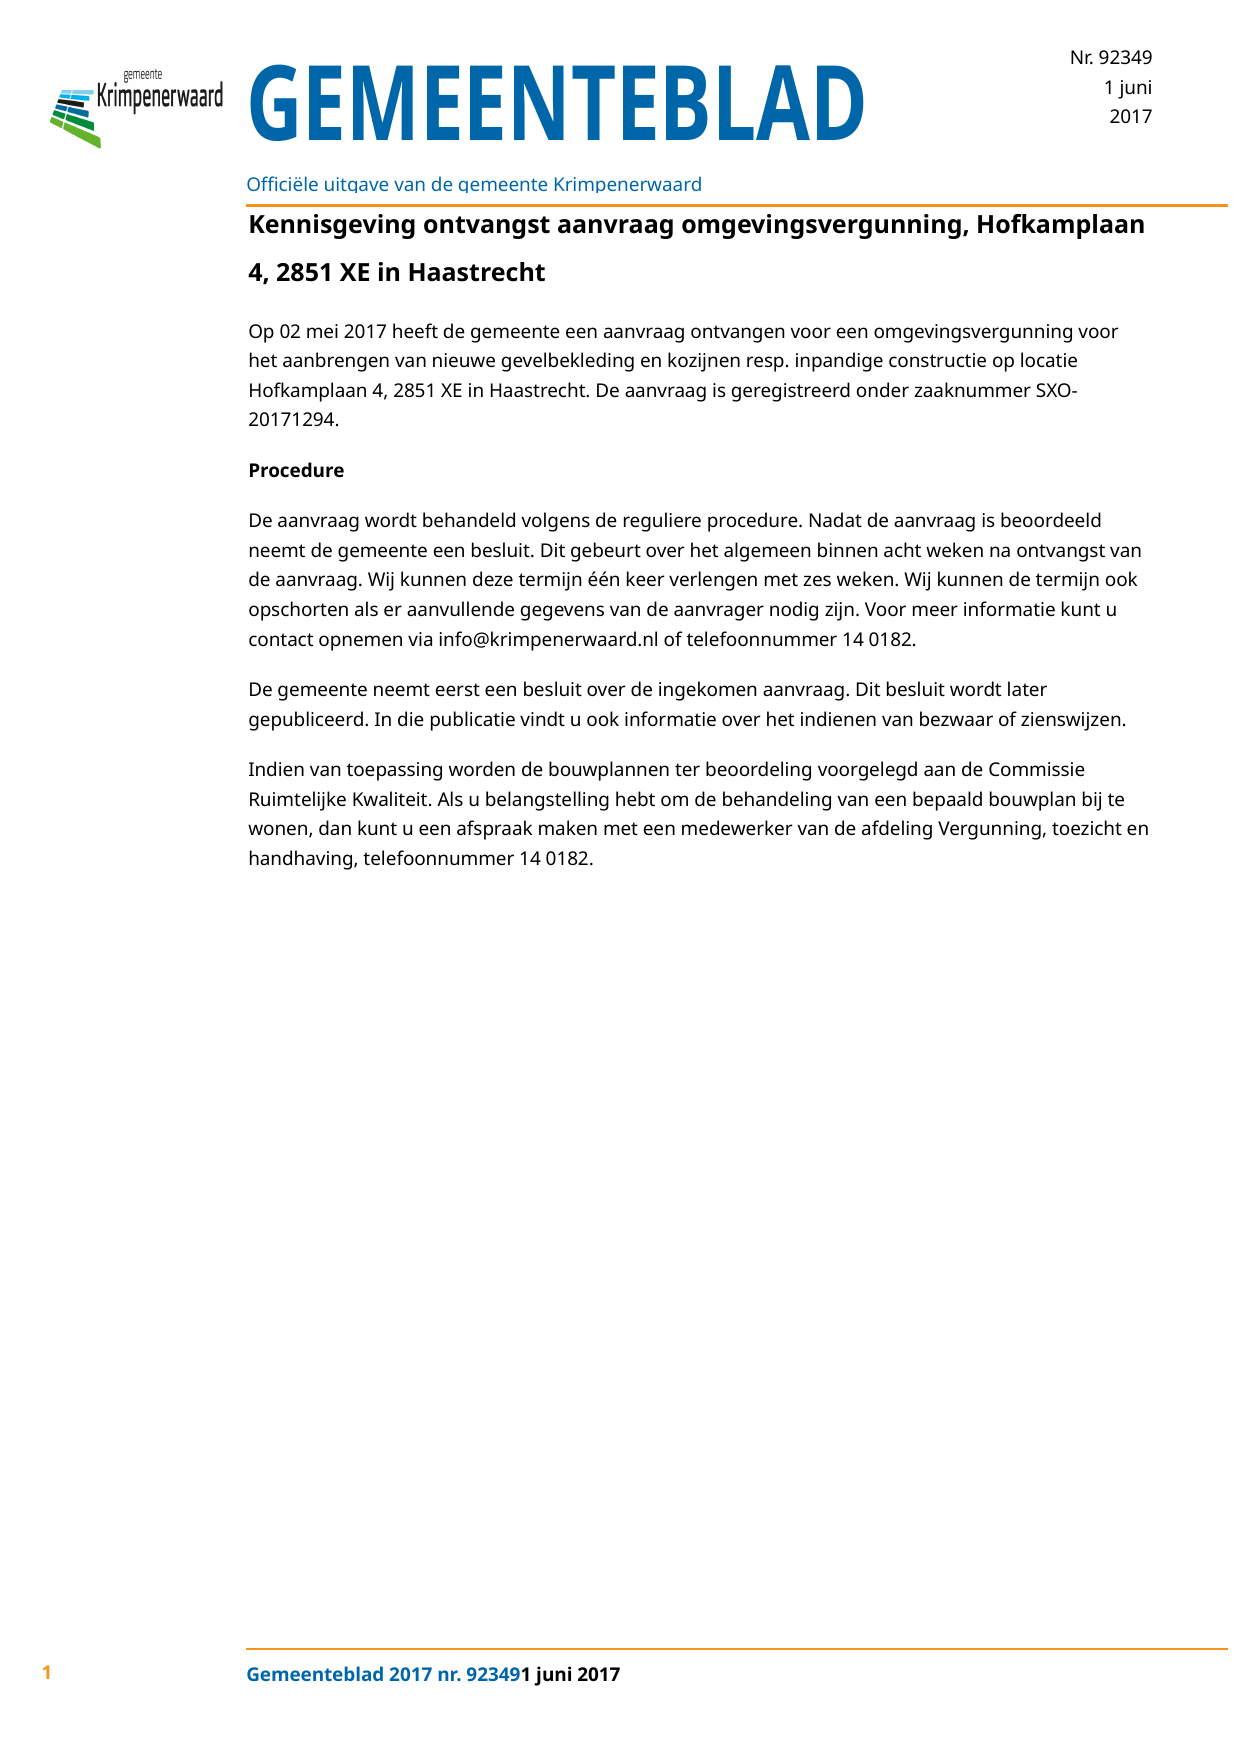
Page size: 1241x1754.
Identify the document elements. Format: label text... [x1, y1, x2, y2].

text Indien van toepassing worden de bouwplannen ter beoordeling voorgelegd aan de Commissie Ruimtelijke Kwaliteit. Als u belangstelling hebt om de behandeling van een bepaald bouwplan bij te wonen, dan kunt u een afspraak maken met een medewerker van de afdeling Vergunning, toezicht en handhaving, telefoonnummer 14 0182. [248, 756, 1152, 871]
text Kennisgeving ontvangst aanvraag omgevingsvergunning, Hofkamplaan 4, 2851 XE in Haastrecht [248, 207, 1152, 288]
picture [41, 47, 231, 172]
text Procedure [248, 457, 1152, 483]
text Op 02 mei 2017 heeft de gemeente een aanvraag ontvangen voor een omgevingsvergunning voor het aanbrengen van nieuwe gevelbekleding en kozijnen resp. inpandige constructie op locatie Hofkamplaan 4, 2851 XE in Haastrecht. De aanvraag is geregistreerd onder zaaknummer SXO-20171294. [248, 318, 1152, 432]
text De gemeente neemt eerst een besluit over de ingekomen aanvraag. Dit besluit wordt later gepubliceerd. In die publicatie vindt u ook informatie over het indienen van bezwaar of zienswijzen. [248, 676, 1152, 732]
text De aanvraag wordt behandeld volgens de reguliere procedure. Nadat de aanvraag is beoordeeld neemt de gemeente een besluit. Dit gebeurt over het algemeen binnen acht weken na ontvangst van de aanvraag. Wij kunnen deze termijn één keer verlengen met zes weken. Wij kunnen de termijn ook opschorten als er aanvullende gegevens van de aanvrager nodig zijn. Voor meer informatie kunt u contact opnemen via info@krimpenerwaard.nl of telefoonnummer 14 0182. [248, 507, 1152, 652]
